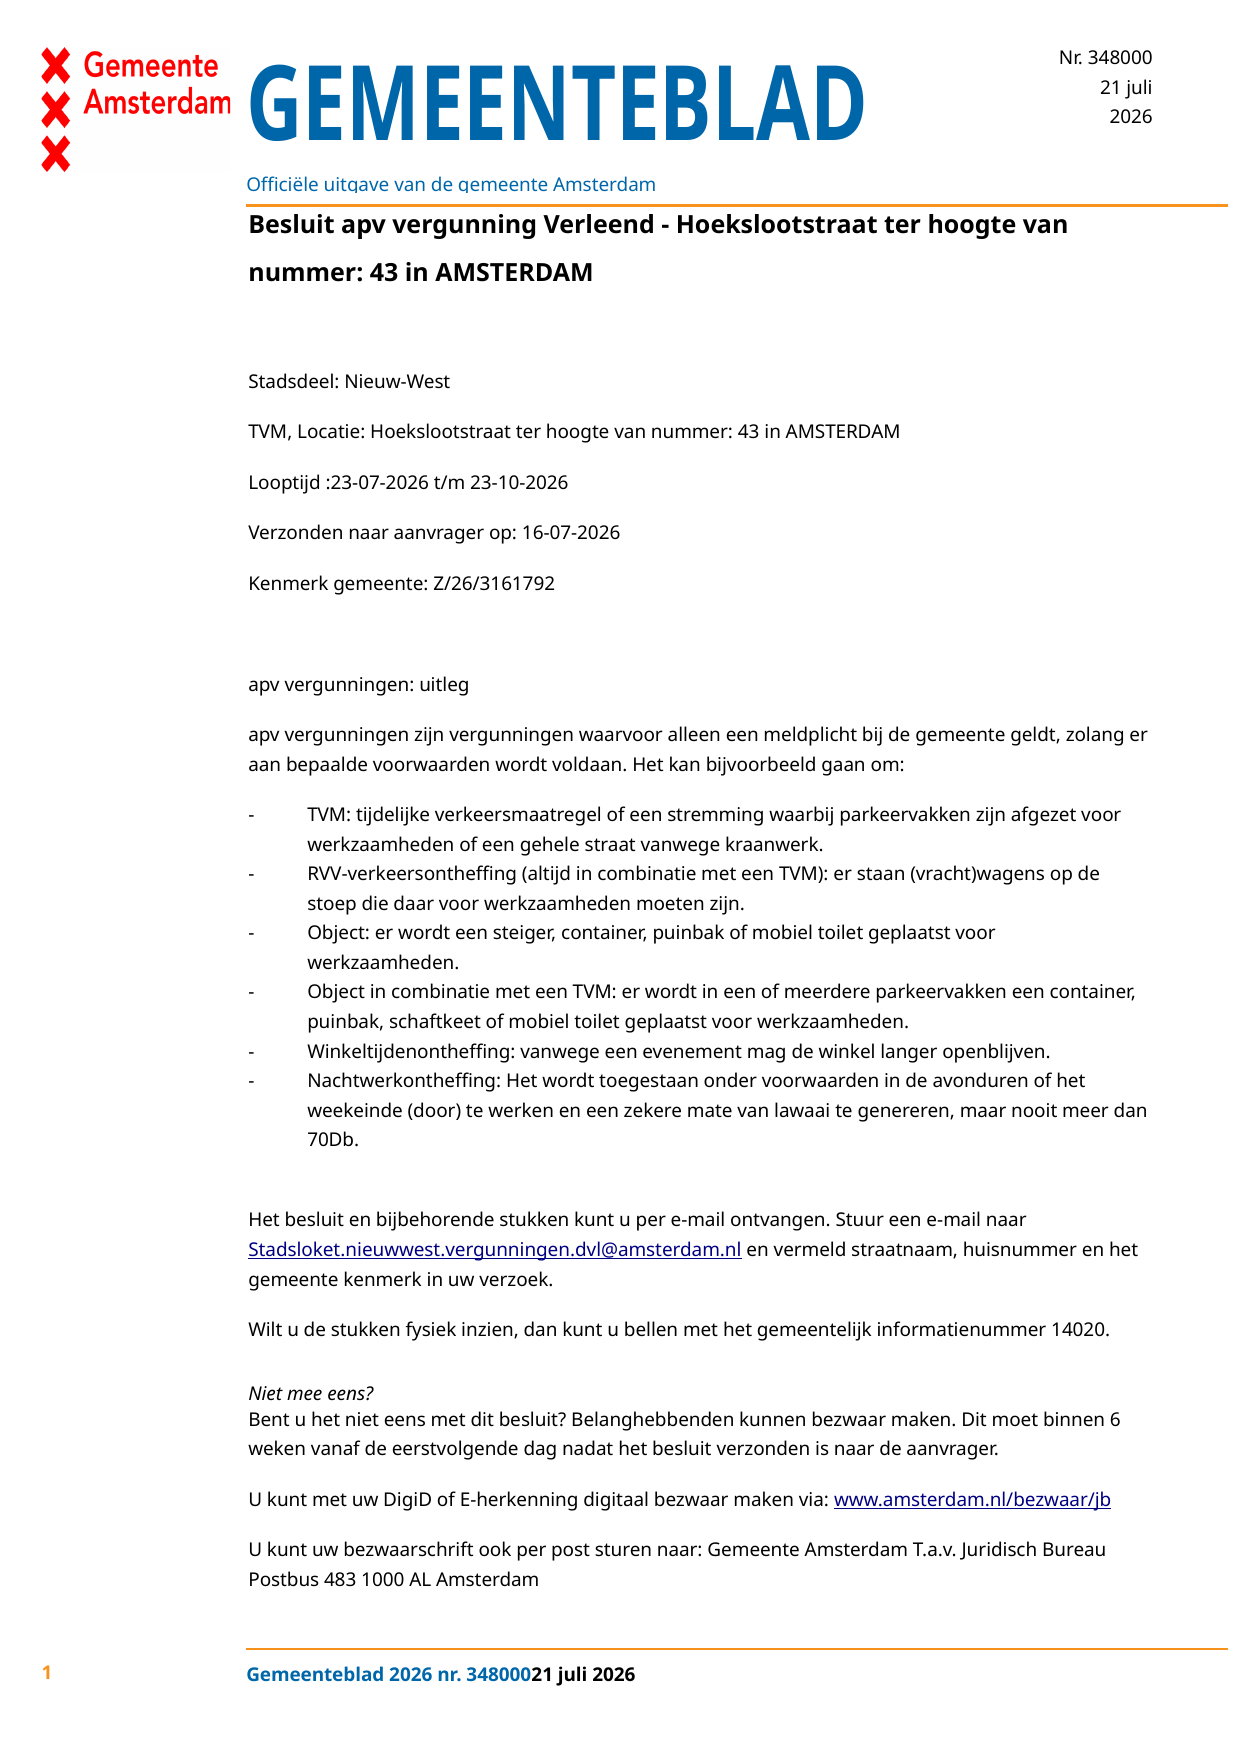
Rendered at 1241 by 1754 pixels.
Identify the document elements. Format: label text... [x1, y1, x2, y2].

text Looptijd :23-07-2026 t/m 23-10-2026 [248, 469, 1152, 495]
text U kunt met uw DigiD of E-herkenning digitaal bezwaar maken via: www.amsterdam.nl/bezwaar/jb [248, 1486, 1152, 1512]
picture [41, 47, 231, 172]
text Het besluit en bijbehorende stukken kunt u per e-mail ontvangen. Stuur een e-mail naar Stadsloket.nieuwwest.vergunningen.dvl@amsterdam.nl en vermeld straatnaam, huisnummer en het gemeente kenmerk in uw verzoek. [248, 1207, 1152, 1292]
text U kunt uw bezwaarschrift ook per post sturen naar: Gemeente Amsterdam T.a.v. Juridisch Bureau Postbus 483 1000 AL Amsterdam [248, 1536, 1152, 1592]
list Winkeltijdenontheffing: vanwege een evenement mag de winkel langer openblijven. [248, 1038, 1152, 1064]
text Besluit apv vergunning Verleend - Hoekslootstraat ter hoogte van nummer: 43 in AMSTERDAM [248, 207, 1152, 288]
list RVV-verkeersontheffing (altijd in combinatie met een TVM): er staan (vracht)wagens op de stoep die daar voor werkzaamheden moeten zijn. [248, 860, 1152, 916]
list TVM: tijdelijke verkeersmaatregel of een stremming waarbij parkeervakken zijn afgezet voor werkzaamheden of een gehele straat vanwege kraanwerk. [248, 801, 1152, 857]
text apv vergunningen: uitleg [248, 671, 1152, 697]
text apv vergunningen zijn vergunningen waarvoor alleen een meldplicht bij de gemeente geldt, zolang er aan bepaalde voorwaarden wordt voldaan. Het kan bijvoorbeeld gaan om: [248, 721, 1152, 777]
text Bent u het niet eens met dit besluit? Belanghebbenden kunnen bezwaar maken. Dit moet binnen 6 weken vanaf de eerstvolgende dag nadat het besluit verzonden is naar de aanvrager. [248, 1406, 1152, 1461]
list Nachtwerkontheffing: Het wordt toegestaan onder voorwaarden in de avonduren of het weekeinde (door) te werken en een zekere mate van lawaai te genereren, maar nooit meer dan 70Db. [248, 1067, 1152, 1152]
text Stadsdeel: Nieuw-West [248, 368, 1152, 394]
text Wilt u de stukken fysiek inzien, dan kunt u bellen met het gemeentelijk informatienummer 14020. [248, 1316, 1152, 1342]
text Niet mee eens? [248, 1380, 1152, 1406]
list Object: er wordt een steiger, container, puinbak of mobiel toilet geplaatst voor werkzaamheden. [248, 919, 1152, 975]
list Object in combinatie met een TVM: er wordt in een of meerdere parkeervakken een container, puinbak, schaftkeet of mobiel toilet geplaatst voor werkzaamheden. [248, 979, 1152, 1034]
text TVM, Locatie: Hoekslootstraat ter hoogte van nummer: 43 in AMSTERDAM [248, 419, 1152, 444]
text Kenmerk gemeente: Z/26/3161792 [248, 570, 1152, 596]
text Verzonden naar aanvrager op: 16-07-2026 [248, 519, 1152, 545]
